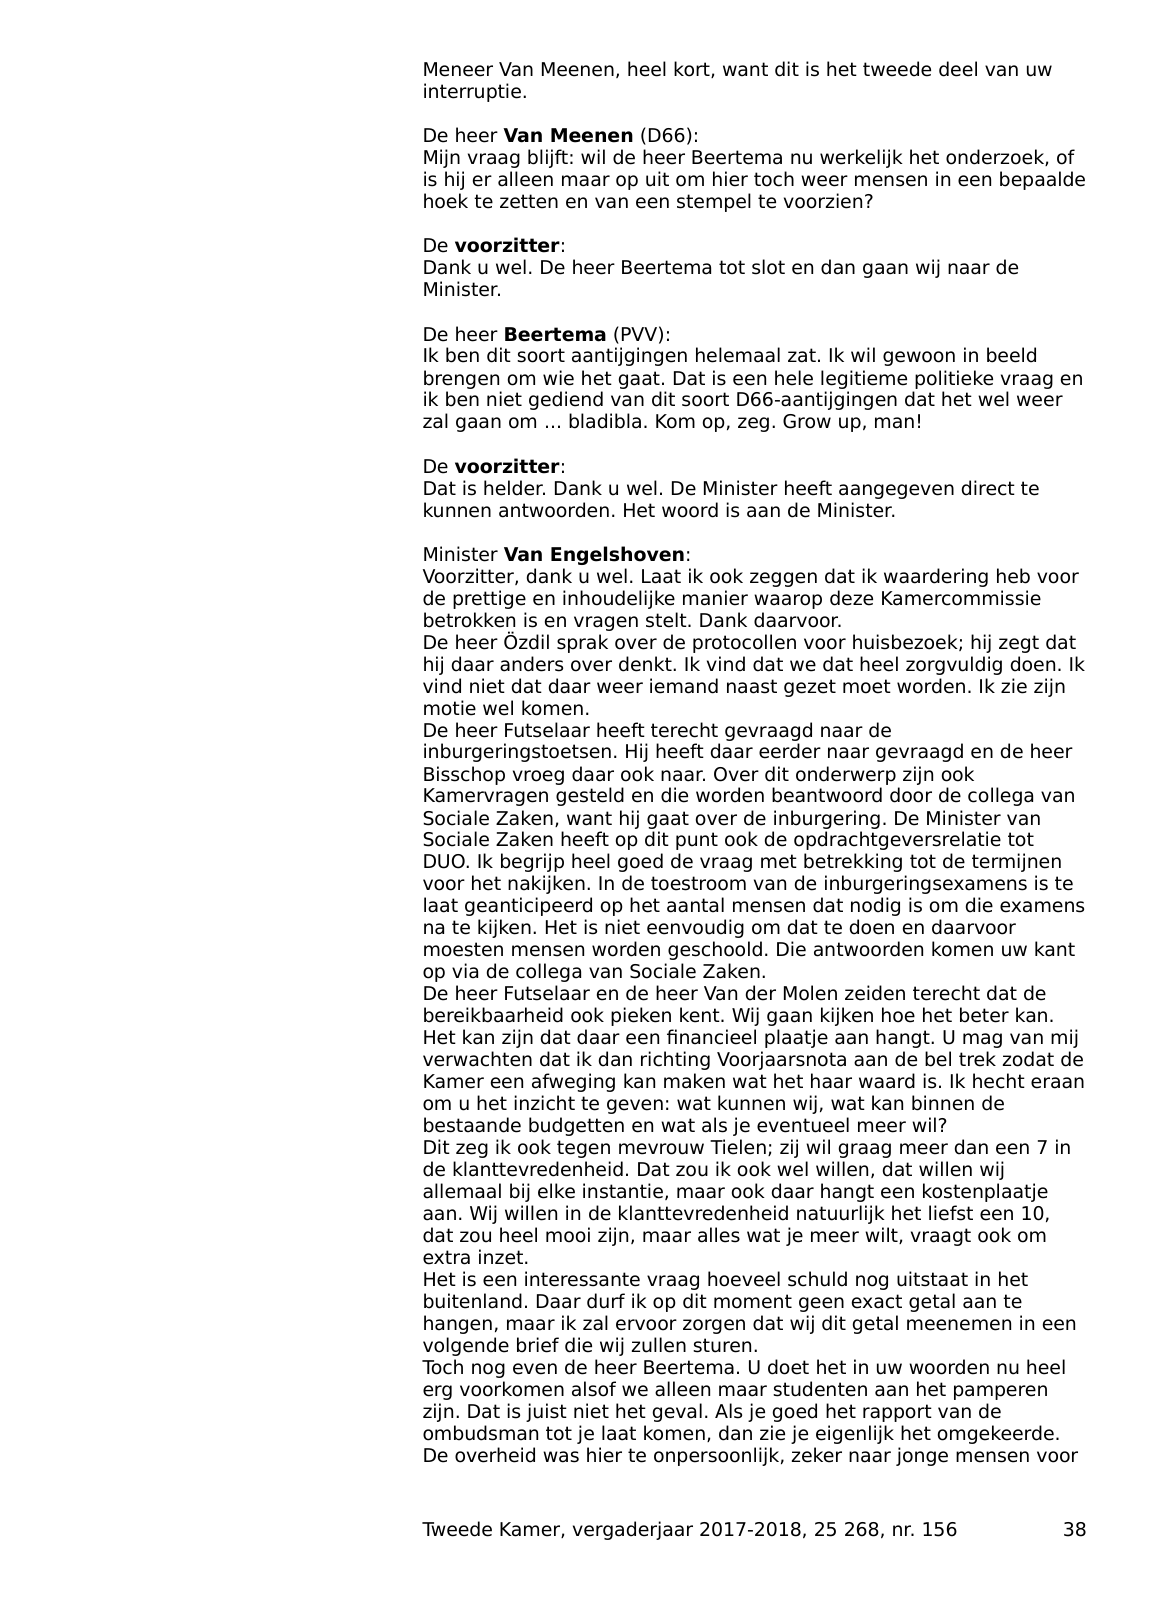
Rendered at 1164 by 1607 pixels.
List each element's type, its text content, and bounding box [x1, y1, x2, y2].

text Het is een interessante vraag hoeveel schuld nog uitstaat in het buitenland. Daar durf ik op dit moment geen exact getal aan te hangen, maar ik zal ervoor zorgen dat wij dit getal meenemen in een volgende brief die wij zullen sturen. [422, 1269, 1087, 1357]
text Toch nog even de heer Beertema. U doet het in uw woorden nu heel erg voorkomen alsof we alleen maar studenten aan het pamperen zijn. Dat is juist niet het geval. Als je goed het rapport van de ombudsman tot je laat komen, dan zie je eigenlijk het omgekeerde. De overheid was hier te onpersoonlijk, zeker naar jonge mensen voor [422, 1357, 1087, 1467]
text De heer Futselaar en de heer Van der Molen zeiden terecht dat de bereikbaarheid ook pieken kent. Wij gaan kijken hoe het beter kan. Het kan zijn dat daar een financieel plaatje aan hangt. U mag van mij verwachten dat ik dan richting Voorjaarsnota aan de bel trek zodat de Kamer een afweging kan maken wat het haar waard is. Ik hecht eraan om u het inzicht te geven: wat kunnen wij, wat kan binnen de bestaande budgetten en wat als je eventueel meer wil? [422, 983, 1087, 1137]
text Voorzitter, dank u wel. Laat ik ook zeggen dat ik waardering heb voor de prettige en inhoudelijke manier waarop deze Kamercommissie betrokken is en vragen stelt. Dank daarvoor. [422, 566, 1087, 632]
text De heer Futselaar heeft terecht gevraagd naar de inburgeringstoetsen. Hij heeft daar eerder naar gevraagd en de heer Bisschop vroeg daar ook naar. Over dit onderwerp zijn ook Kamervragen gesteld en die worden beantwoord door de collega van Sociale Zaken, want hij gaat over de inburgering. De Minister van Sociale Zaken heeft op dit punt ook de opdrachtgeversrelatie tot DUO. Ik begrijp heel goed de vraag met betrekking tot de termijnen voor het nakijken. In de toestroom van de inburgeringsexamens is te laat geanticipeerd op het aantal mensen dat nodig is om die examens na te kijken. Het is niet eenvoudig om dat te doen en daarvoor moesten mensen worden geschoold. Die antwoorden komen uw kant op via de collega van Sociale Zaken. [422, 719, 1087, 983]
text De heer Özdil sprak over de protocollen voor huisbezoek; hij zegt dat hij daar anders over denkt. Ik vind dat we dat heel zorgvuldig doen. Ik vind niet dat daar weer iemand naast gezet moet worden. Ik zie zijn motie wel komen. [422, 632, 1087, 719]
text Minister Van Engelshoven: [422, 544, 1087, 566]
text Dat is helder. Dank u wel. De Minister heeft aangegeven direct te kunnen antwoorden. Het woord is aan de Minister. [422, 477, 1087, 521]
text Dank u wel. De heer Beertema tot slot en dan gaan wij naar de Minister. [422, 257, 1087, 301]
text Mijn vraag blijft: wil de heer Beertema nu werkelijk het onderzoek, of is hij er alleen maar op uit om hier toch weer mensen in een bepaalde hoek te zetten en van een stempel te voorzien? [422, 147, 1087, 213]
text Meneer Van Meenen, heel kort, want dit is het tweede deel van uw interruptie. [422, 59, 1087, 103]
text De voorzitter: [422, 456, 1087, 477]
text De voorzitter: [422, 235, 1087, 257]
text De heer Van Meenen (D66): [422, 125, 1087, 147]
text Ik ben dit soort aantijgingen helemaal zat. Ik wil gewoon in beeld brengen om wie het gaat. Dat is een hele legitieme politieke vraag en ik ben niet gediend van dit soort D66-aantijgingen dat het wel weer zal gaan om ... bladibla. Kom op, zeg. Grow up, man! [422, 345, 1087, 433]
text De heer Beertema (PVV): [422, 323, 1087, 345]
text Dit zeg ik ook tegen mevrouw Tielen; zij wil graag meer dan een 7 in de klanttevredenheid. Dat zou ik ook wel willen, dat willen wij allemaal bij elke instantie, maar ook daar hangt een kostenplaatje aan. Wij willen in de klanttevredenheid natuurlijk het liefst een 10, dat zou heel mooi zijn, maar alles wat je meer wilt, vraagt ook om extra inzet. [422, 1137, 1087, 1269]
